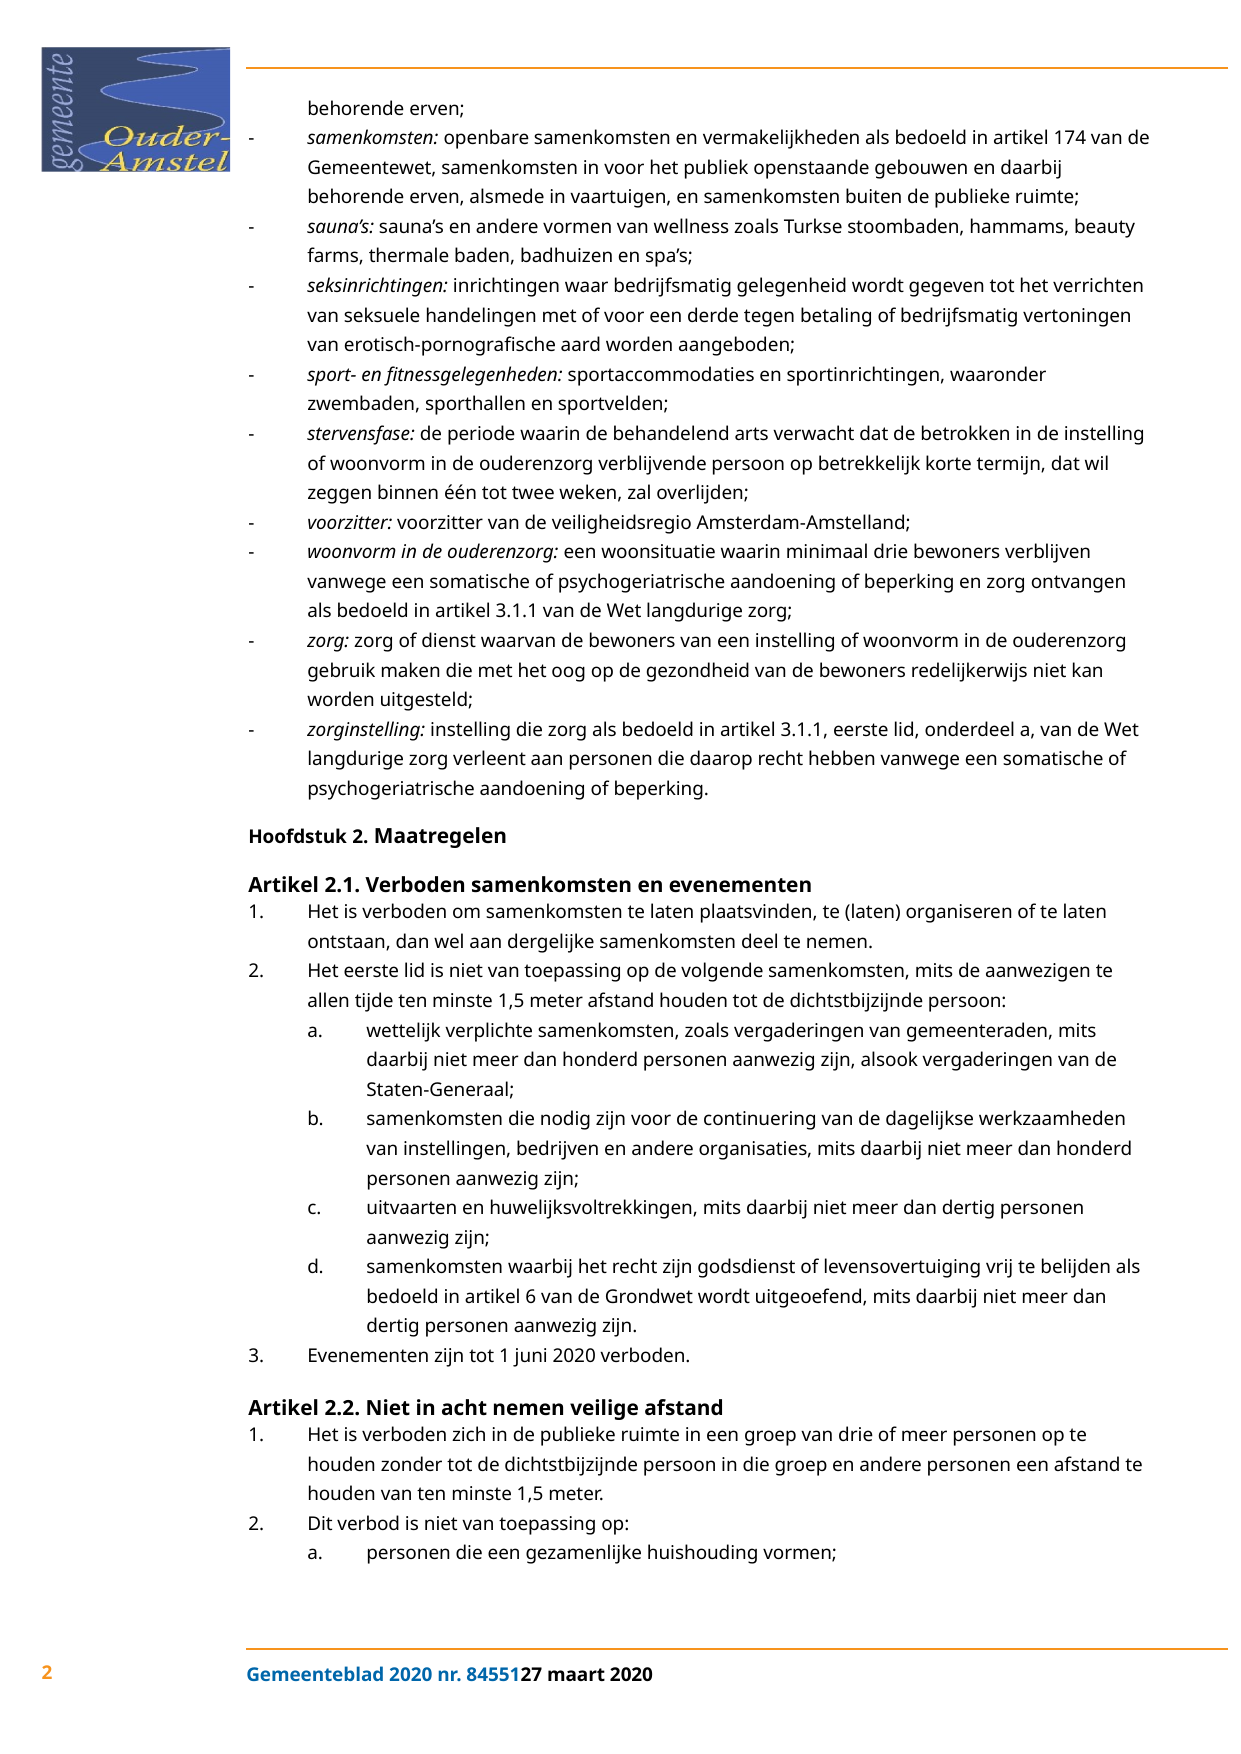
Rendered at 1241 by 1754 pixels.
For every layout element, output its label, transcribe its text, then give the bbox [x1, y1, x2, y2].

list personen die een gezamenlijke huishouding vormen; [307, 1539, 1152, 1565]
list wettelijk verplichte samenkomsten, zoals vergaderingen van gemeenteraden, mits daarbij niet meer dan honderd personen aanwezig zijn, alsook vergaderingen van de Staten-Generaal; [307, 1017, 1152, 1102]
text Artikel 2.2. Niet in acht nemen veilige afstand [248, 1393, 1152, 1421]
text Hoofdstuk 2. Maatregelen [248, 821, 1152, 849]
list Evenementen zijn tot 1 juni 2020 verboden. [248, 1342, 1152, 1368]
picture [41, 47, 231, 172]
list behorende erven; [248, 95, 1152, 121]
list sport- en fitnessgelegenheden: sportaccommodaties en sportinrichtingen, waaronder zwembaden, sporthallen en sportvelden; [248, 361, 1152, 416]
list sauna’s: sauna’s en andere vormen van wellness zoals Turkse stoombaden, hammams, beauty farms, thermale baden, badhuizen en spa’s; [248, 213, 1152, 268]
list zorg: zorg of dienst waarvan de bewoners van een instelling of woonvorm in de ouderenzorg gebruik maken die met het oog op de gezondheid van de bewoners redelijkerwijs niet kan worden uitgesteld; [248, 627, 1152, 712]
list Dit verbod is niet van toepassing op: [248, 1510, 1152, 1536]
list Het is verboden om samenkomsten te laten plaatsvinden, te (laten) organiseren of te laten ontstaan, dan wel aan dergelijke samenkomsten deel te nemen. [248, 898, 1152, 954]
list Het is verboden zich in de publieke ruimte in een groep van drie of meer personen op te houden zonder tot de dichtstbijzijnde persoon in die groep en andere personen een afstand te houden van ten minste 1,5 meter. [248, 1421, 1152, 1506]
list zorginstelling: instelling die zorg als bedoeld in artikel 3.1.1, eerste lid, onderdeel a, van de Wet langdurige zorg verleent aan personen die daarop recht hebben vanwege een somatische of psychogeriatrische aandoening of beperking. [248, 716, 1152, 801]
list stervensfase: de periode waarin de behandelend arts verwacht dat de betrokken in de instelling of woonvorm in de ouderenzorg verblijvende persoon op betrekkelijk korte termijn, dat wil zeggen binnen één tot twee weken, zal overlijden; [248, 420, 1152, 505]
list samenkomsten waarbij het recht zijn godsdienst of levensovertuiging vrij te belijden als bedoeld in artikel 6 van de Grondwet wordt uitgeoefend, mits daarbij niet meer dan dertig personen aanwezig zijn. [307, 1253, 1152, 1338]
list samenkomsten: openbare samenkomsten en vermakelijkheden als bedoeld in artikel 174 van de Gemeentewet, samenkomsten in voor het publiek openstaande gebouwen en daarbij behorende erven, alsmede in vaartuigen, en samenkomsten buiten de publieke ruimte; [248, 124, 1152, 209]
list seksinrichtingen: inrichtingen waar bedrijfsmatig gelegenheid wordt gegeven tot het verrichten van seksuele handelingen met of voor een derde tegen betaling of bedrijfsmatig vertoningen van erotisch-pornografische aard worden aangeboden; [248, 272, 1152, 357]
list Het eerste lid is niet van toepassing op de volgende samenkomsten, mits de aanwezigen te allen tijde ten minste 1,5 meter afstand houden tot de dichtstbijzijnde persoon: [248, 958, 1152, 1013]
list voorzitter: voorzitter van de veiligheidsregio Amsterdam-Amstelland; [248, 509, 1152, 535]
text Artikel 2.1. Verboden samenkomsten en evenementen [248, 870, 1152, 898]
list woonvorm in de ouderenzorg: een woonsituatie waarin minimaal drie bewoners verblijven vanwege een somatische of psychogeriatrische aandoening of beperking en zorg ontvangen als bedoeld in artikel 3.1.1 van de Wet langdurige zorg; [248, 538, 1152, 623]
list samenkomsten die nodig zijn voor de continuering van de dagelijkse werkzaamheden van instellingen, bedrijven en andere organisaties, mits daarbij niet meer dan honderd personen aanwezig zijn; [307, 1106, 1152, 1191]
list uitvaarten en huwelijksvoltrekkingen, mits daarbij niet meer dan dertig personen aanwezig zijn; [307, 1194, 1152, 1250]
